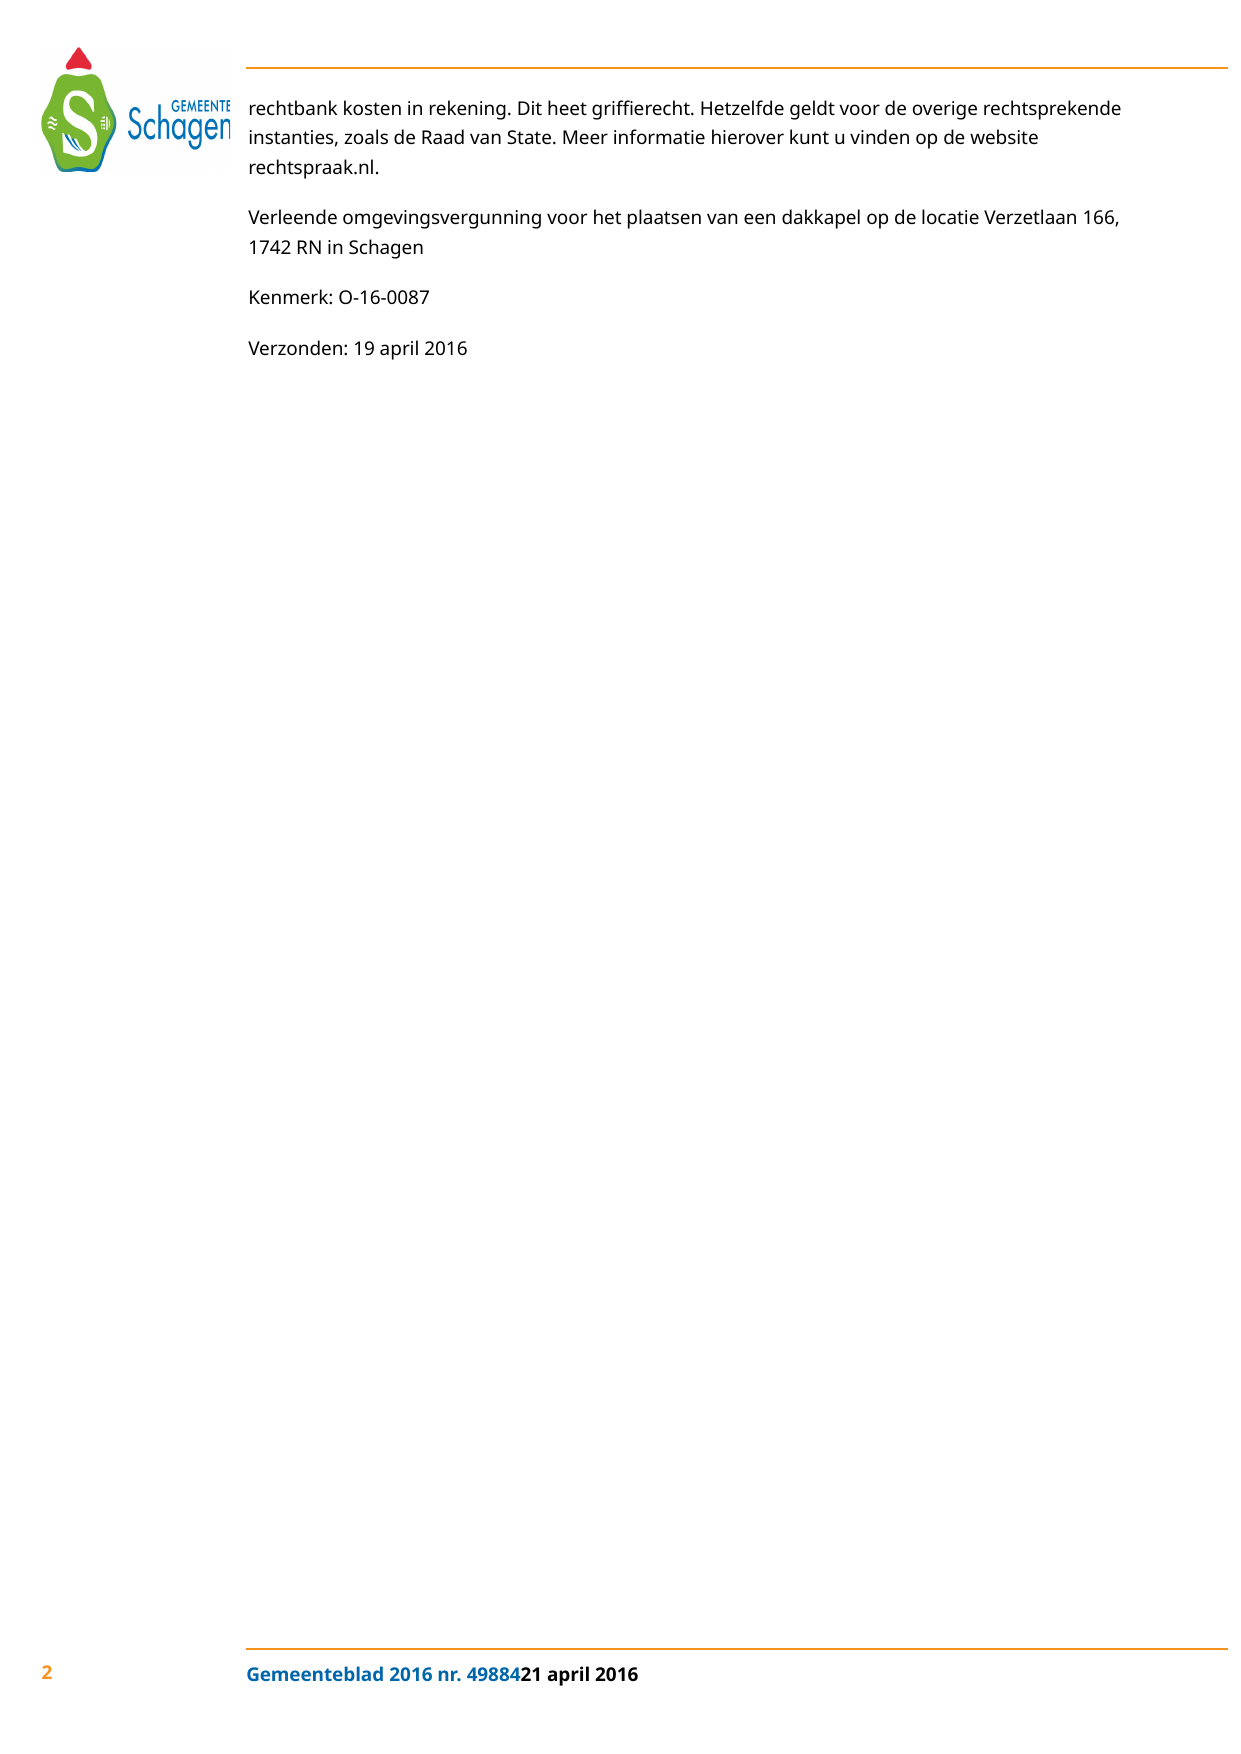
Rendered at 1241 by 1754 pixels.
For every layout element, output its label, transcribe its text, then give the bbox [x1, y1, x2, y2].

text rechtbank kosten in rekening. Dit heet griffierecht. Hetzelfde geldt voor de overige rechtsprekende instanties, zoals de Raad van State. Meer informatie hierover kunt u vinden op de website rechtspraak.nl. [248, 95, 1152, 180]
text Verzonden: 19 april 2016 [248, 335, 1152, 361]
text Kenmerk: O-16-0087 [248, 284, 1152, 310]
picture [41, 47, 231, 172]
text Verleende omgevingsvergunning voor het plaatsen van een dakkapel op de locatie Verzetlaan 166, 1742 RN in Schagen [248, 204, 1152, 260]
